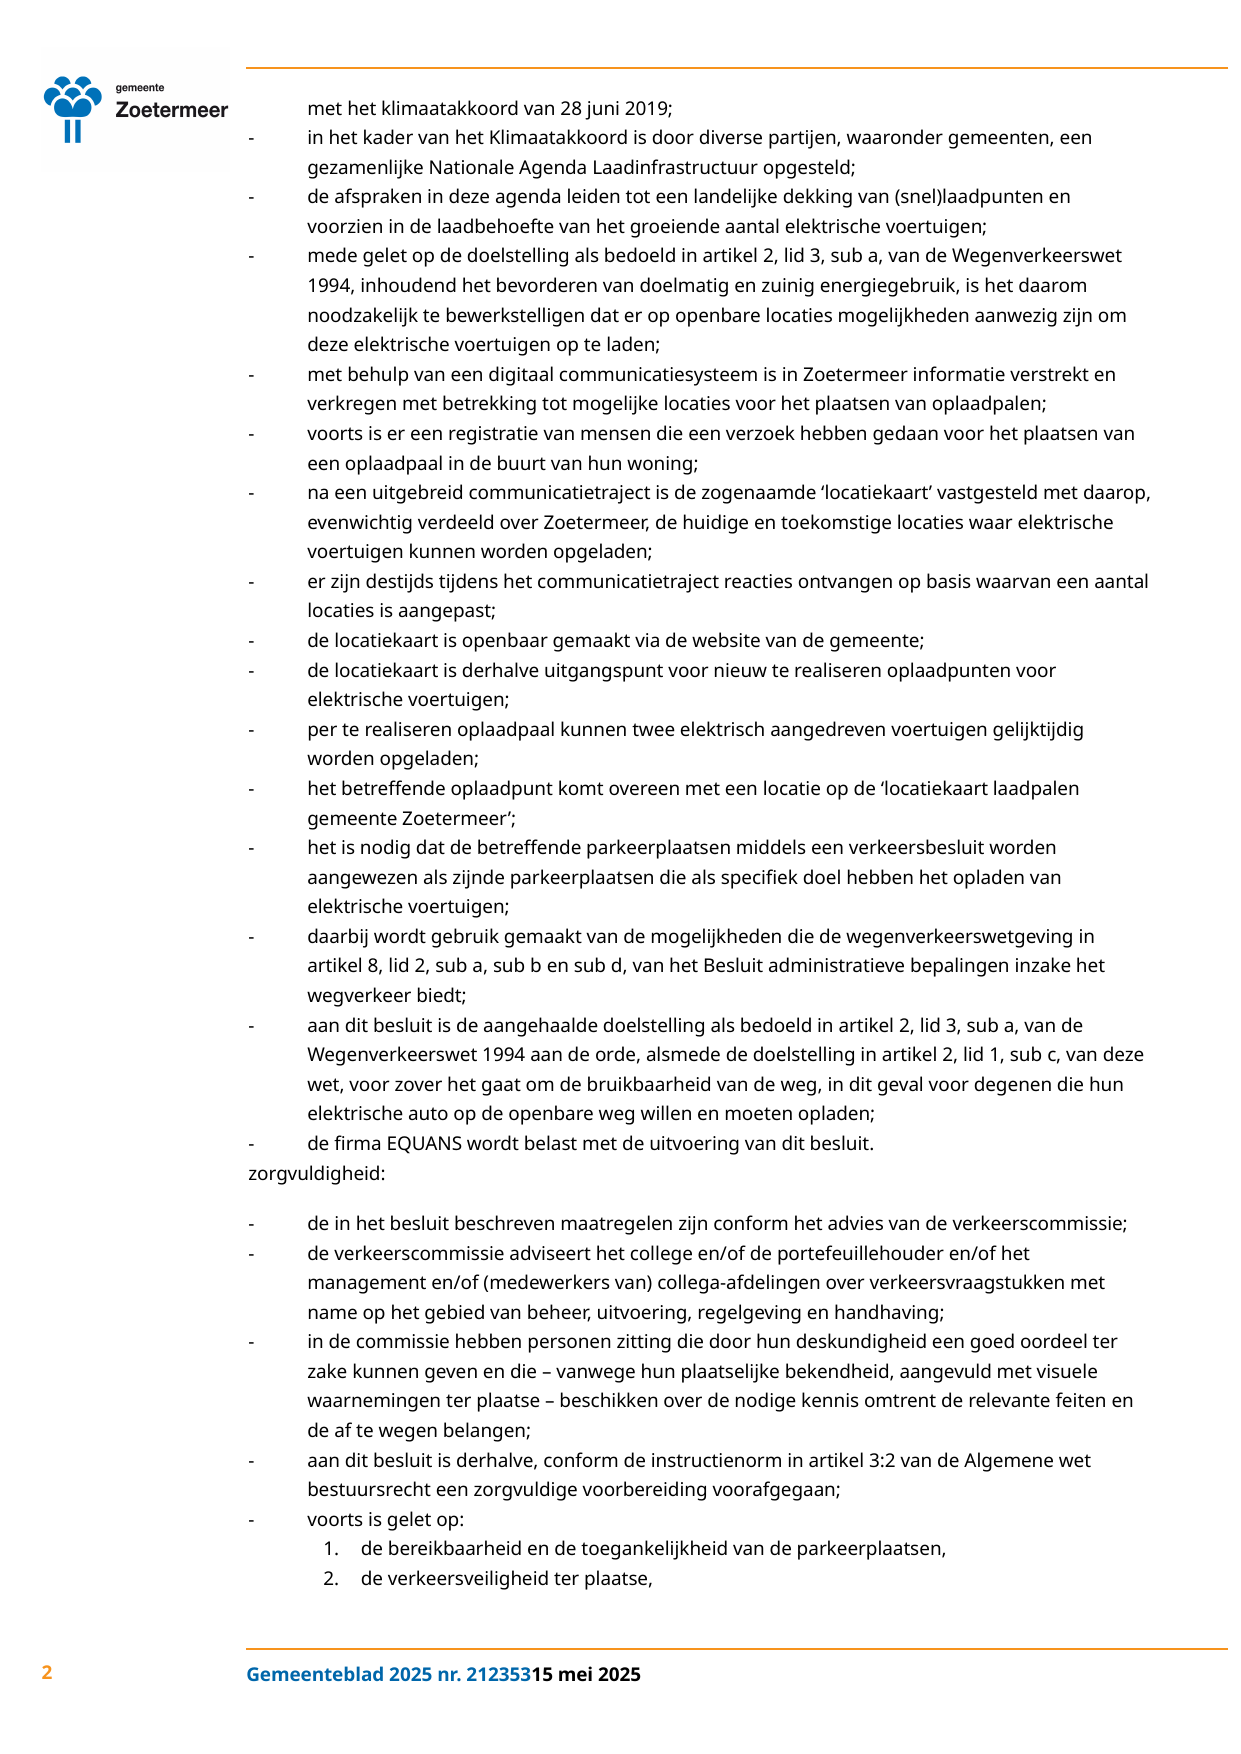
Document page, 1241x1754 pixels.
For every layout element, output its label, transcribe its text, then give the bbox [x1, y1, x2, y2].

list in het kader van het Klimaatakkoord is door diverse partijen, waaronder gemeenten, een gezamenlijke Nationale Agenda Laadinfrastructuur opgesteld; [248, 124, 1152, 180]
list het is nodig dat de betreffende parkeerplaatsen middels een verkeersbesluit worden aangewezen als zijnde parkeerplaatsen die als specifiek doel hebben het opladen van elektrische voertuigen; [248, 834, 1152, 919]
list de verkeersveiligheid ter plaatse, [323, 1565, 1152, 1591]
list de afspraken in deze agenda leiden tot een landelijke dekking van (snel)laadpunten en voorzien in de laadbehoefte van het groeiende aantal elektrische voertuigen; [248, 183, 1152, 239]
list er zijn destijds tijdens het communicatietraject reacties ontvangen op basis waarvan een aantal locaties is aangepast; [248, 568, 1152, 623]
list daarbij wordt gebruik gemaakt van de mogelijkheden die de wegenverkeerswetgeving in artikel 8, lid 2, sub a, sub b en sub d, van het Besluit administratieve bepalingen inzake het wegverkeer biedt; [248, 923, 1152, 1008]
list de locatiekaart is openbaar gemaakt via de website van de gemeente; [248, 627, 1152, 653]
list aan dit besluit is de aangehaalde doelstelling als bedoeld in artikel 2, lid 3, sub a, van de Wegenverkeerswet 1994 aan de orde, alsmede de doelstelling in artikel 2, lid 1, sub c, van deze wet, voor zover het gaat om de bruikbaarheid van de weg, in dit geval voor degenen die hun elektrische auto op de openbare weg willen en moeten opladen; [248, 1012, 1152, 1126]
list na een uitgebreid communicatietraject is de zogenaamde ‘locatiekaart’ vastgesteld met daarop, evenwichtig verdeeld over Zoetermeer, de huidige en toekomstige locaties waar elektrische voertuigen kunnen worden opgeladen; [248, 479, 1152, 564]
list de in het besluit beschreven maatregelen zijn conform het advies van de verkeerscommissie; [248, 1210, 1152, 1236]
list de firma EQUANS wordt belast met de uitvoering van dit besluit. [248, 1130, 1152, 1156]
list voorts is er een registratie van mensen die een verzoek hebben gedaan voor het plaatsen van een oplaadpaal in de buurt van hun woning; [248, 420, 1152, 476]
list voorts is gelet op: [248, 1506, 1152, 1532]
list mede gelet op de doelstelling als bedoeld in artikel 2, lid 3, sub a, van de Wegenverkeerswet 1994, inhoudend het bevorderen van doelmatig en zuinig energiegebruik, is het daarom noodzakelijk te bewerkstelligen dat er op openbare locaties mogelijkheden aanwezig zijn om deze elektrische voertuigen op te laden; [248, 243, 1152, 357]
picture [41, 47, 231, 172]
text zorgvuldigheid: [248, 1160, 1152, 1186]
list met het klimaatakkoord van 28 juni 2019; [248, 95, 1152, 121]
list in de commissie hebben personen zitting die door hun deskundigheid een goed oordeel ter zake kunnen geven en die – vanwege hun plaatselijke bekendheid, aangevuld met visuele waarnemingen ter plaatse – beschikken over de nodige kennis omtrent de relevante feiten en de af te wegen belangen; [248, 1328, 1152, 1443]
list het betreffende oplaadpunt komt overeen met een locatie op de ‘locatiekaart laadpalen gemeente Zoetermeer’; [248, 775, 1152, 831]
list aan dit besluit is derhalve, conform de instructienorm in artikel 3:2 van de Algemene wet bestuursrecht een zorgvuldige voorbereiding voorafgegaan; [248, 1447, 1152, 1502]
list per te realiseren oplaadpaal kunnen twee elektrisch aangedreven voertuigen gelijktijdig worden opgeladen; [248, 716, 1152, 771]
list met behulp van een digitaal communicatiesysteem is in Zoetermeer informatie verstrekt en verkregen met betrekking tot mogelijke locaties voor het plaatsen van oplaadpalen; [248, 361, 1152, 416]
list de verkeerscommissie adviseert het college en/of de portefeuillehouder en/of het management en/of (medewerkers van) collega-afdelingen over verkeersvraagstukken met name op het gebied van beheer, uitvoering, regelgeving en handhaving; [248, 1240, 1152, 1325]
list de locatiekaart is derhalve uitgangspunt voor nieuw te realiseren oplaadpunten voor elektrische voertuigen; [248, 657, 1152, 712]
list de bereikbaarheid en de toegankelijkheid van de parkeerplaatsen, [323, 1536, 1152, 1561]
